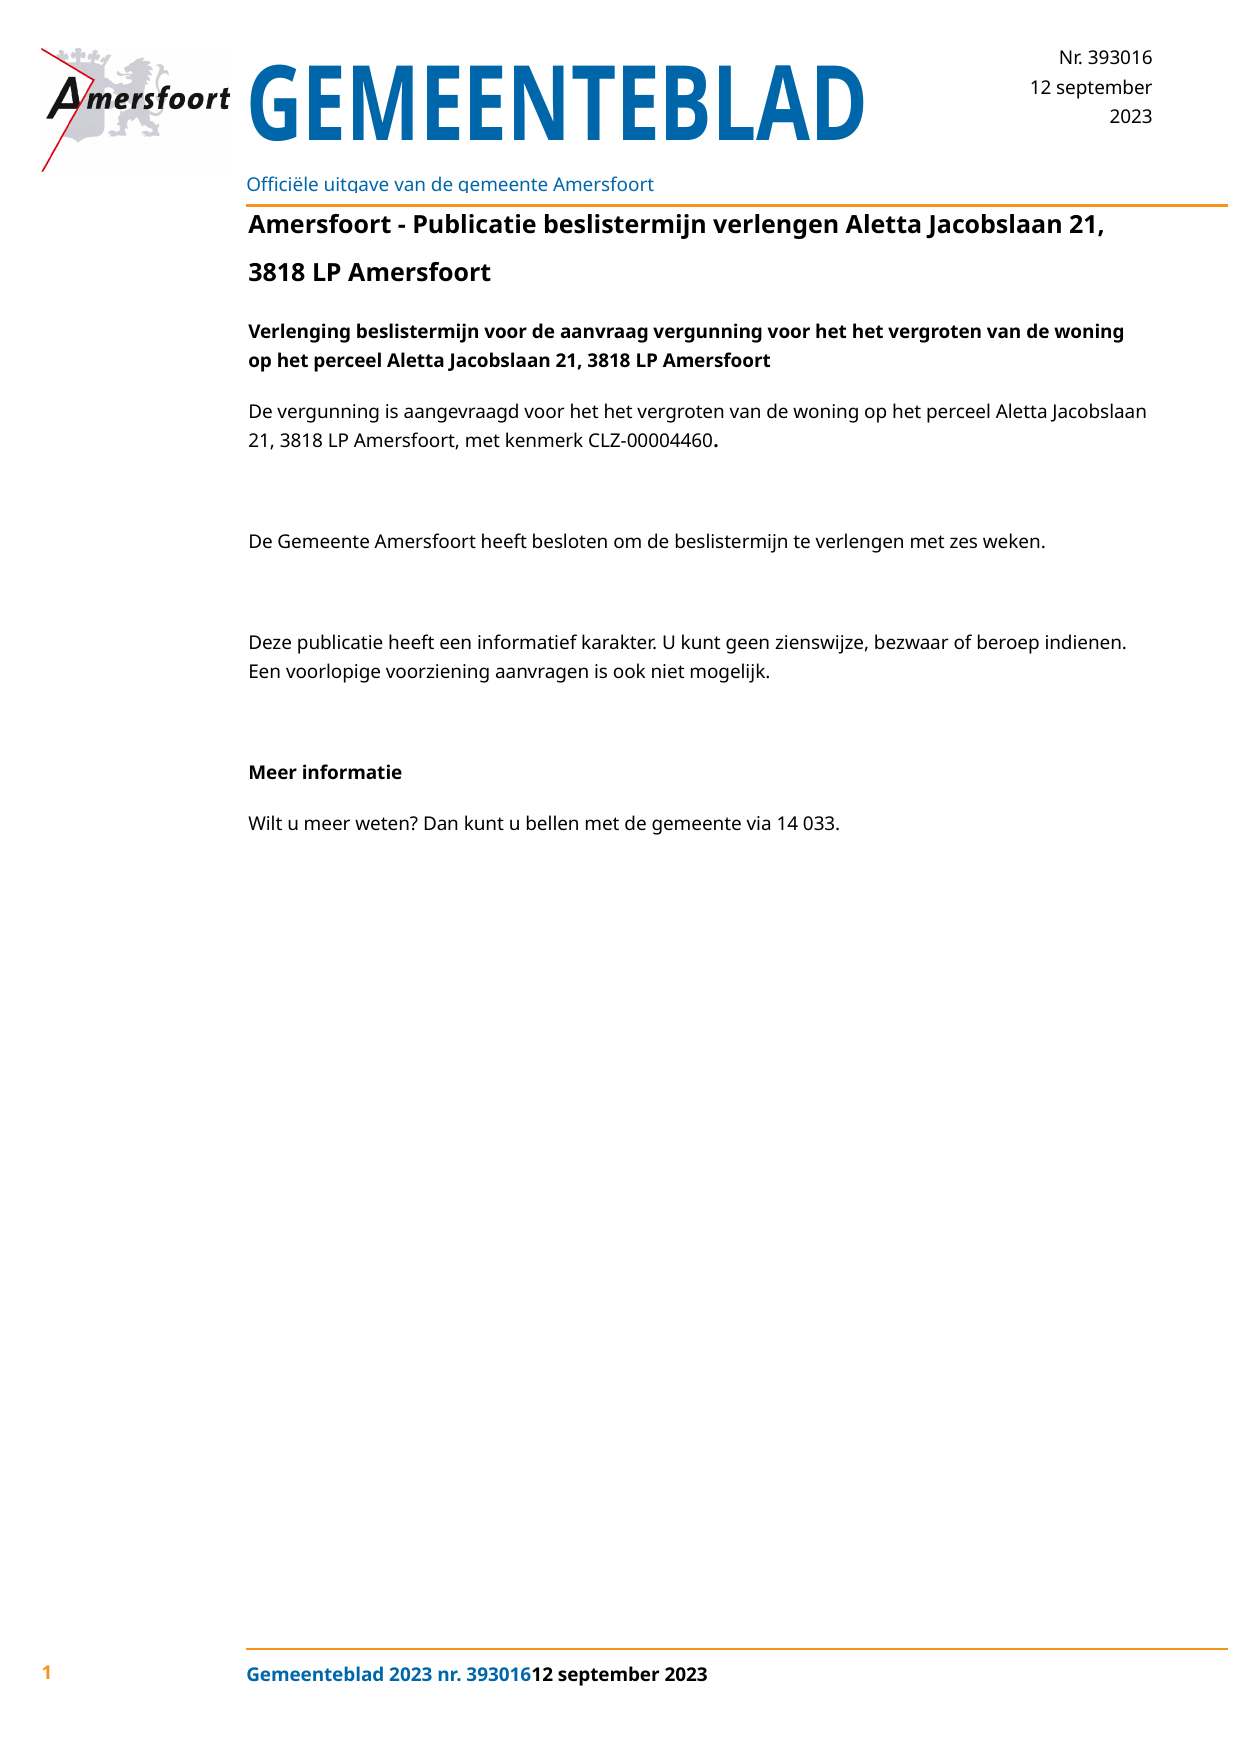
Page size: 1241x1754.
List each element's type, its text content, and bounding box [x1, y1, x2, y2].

text Deze publicatie heeft een informatief karakter. U kunt geen zienswijze, bezwaar of beroep indienen. Een voorlopige voorziening aanvragen is ook niet mogelijk. [248, 629, 1152, 684]
text Amersfoort - Publicatie beslistermijn verlengen Aletta Jacobslaan 21, 3818 LP Amersfoort [248, 207, 1152, 288]
text De Gemeente Amersfoort heeft besloten om de beslistermijn te verlengen met zes weken. [248, 528, 1152, 554]
text Meer informatie [248, 759, 1152, 785]
text De vergunning is aangevraagd voor het het vergroten van de woning op het perceel Aletta Jacobslaan 21, 3818 LP Amersfoort, met kenmerk CLZ-00004460. [248, 398, 1152, 453]
text Wilt u meer weten? Dan kunt u bellen met de gemeente via 14 033. [248, 810, 1152, 836]
text Verlenging beslistermijn voor de aanvraag vergunning voor het het vergroten van de woning op het perceel Aletta Jacobslaan 21, 3818 LP Amersfoort [248, 318, 1152, 373]
picture [41, 47, 231, 172]
